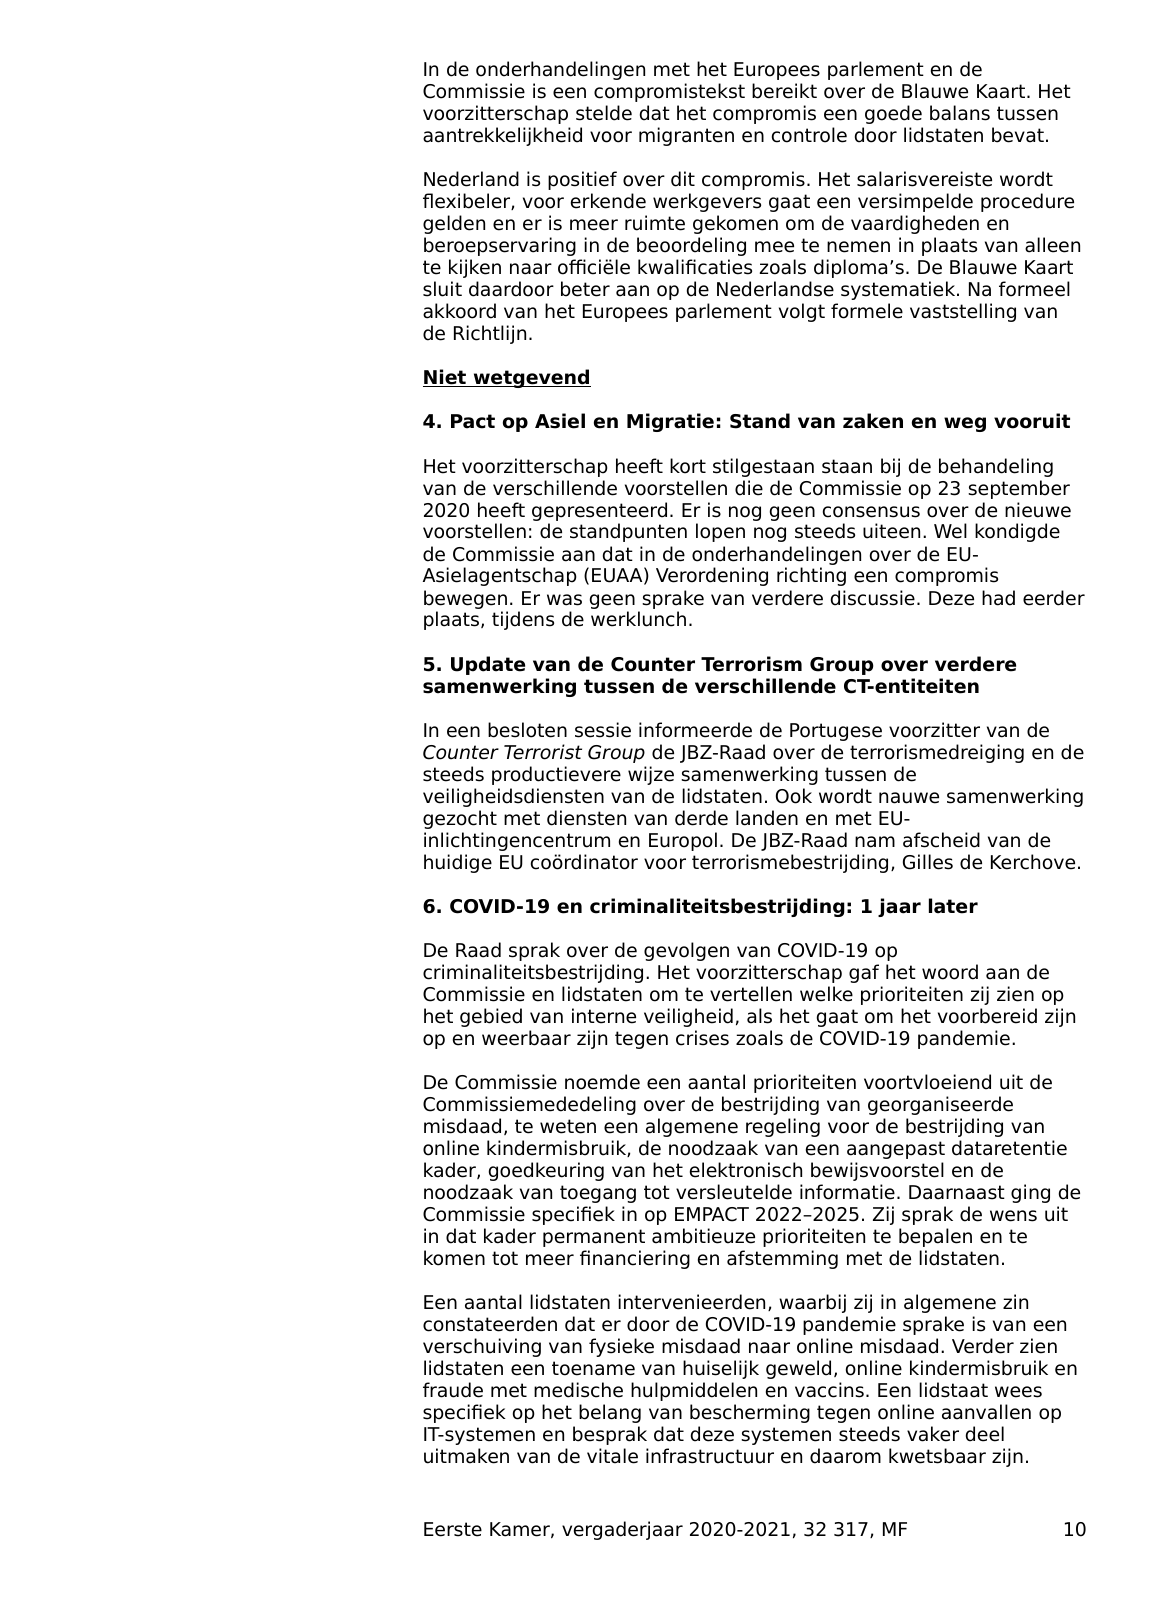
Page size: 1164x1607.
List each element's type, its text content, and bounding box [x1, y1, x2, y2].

text Het voorzitterschap heeft kort stilgestaan staan bij de behandeling van de verschillende voorstellen die de Commissie op 23 september 2020 heeft gepresenteerd. Er is nog geen consensus over de nieuwe voorstellen: de standpunten lopen nog steeds uiteen. Wel kondigde de Commissie aan dat in de onderhandelingen over de EU-Asielagentschap (EUAA) Verordening richting een compromis bewegen. Er was geen sprake van verdere discussie. Deze had eerder plaats, tijdens de werklunch. [422, 456, 1087, 631]
subtitle 6. COVID-19 en criminaliteitsbestrijding: 1 jaar later [422, 896, 1087, 918]
text Een aantal lidstaten intervenieerden, waarbij zij in algemene zin constateerden dat er door de COVID-19 pandemie sprake is van een verschuiving van fysieke misdaad naar online misdaad. Verder zien lidstaten een toename van huiselijk geweld, online kindermisbruik en fraude met medische hulpmiddelen en vaccins. Een lidstaat wees specifiek op het belang van bescherming tegen online aanvallen op IT-systemen en besprak dat deze systemen steeds vaker deel uitmaken van de vitale infrastructuur en daarom kwetsbaar zijn. [422, 1292, 1087, 1468]
text De Commissie noemde een aantal prioriteiten voortvloeiend uit de Commissiemededeling over de bestrijding van georganiseerde misdaad, te weten een algemene regeling voor de bestrijding van online kindermisbruik, de noodzaak van een aangepast dataretentie kader, goedkeuring van het elektronisch bewijsvoorstel en de noodzaak van toegang tot versleutelde informatie. Daarnaast ging de Commissie specifiek in op EMPACT 2022–2025. Zij sprak de wens uit in dat kader permanent ambitieuze prioriteiten te bepalen en te komen tot meer financiering en afstemming met de lidstaten. [422, 1072, 1087, 1270]
subtitle Niet wetgevend [422, 367, 1087, 389]
subtitle 4. Pact op Asiel en Migratie: Stand van zaken en weg vooruit [422, 411, 1087, 433]
subtitle 5. Update van de Counter Terrorism Group over verdere samenwerking tussen de verschillende CT-entiteiten [422, 653, 1087, 697]
text Nederland is positief over dit compromis. Het salarisvereiste wordt flexibeler, voor erkende werkgevers gaat een versimpelde procedure gelden en er is meer ruimte gekomen om de vaardigheden en beroepservaring in de beoordeling mee te nemen in plaats van alleen te kijken naar officiële kwalificaties zoals diploma’s. De Blauwe Kaart sluit daardoor beter aan op de Nederlandse systematiek. Na formeel akkoord van het Europees parlement volgt formele vaststelling van de Richtlijn. [422, 169, 1087, 345]
text In de onderhandelingen met het Europees parlement en de Commissie is een compromistekst bereikt over de Blauwe Kaart. Het voorzitterschap stelde dat het compromis een goede balans tussen aantrekkelijkheid voor migranten en controle door lidstaten bevat. [422, 59, 1087, 147]
text De Raad sprak over de gevolgen van COVID-19 op criminaliteitsbestrijding. Het voorzitterschap gaf het woord aan de Commissie en lidstaten om te vertellen welke prioriteiten zij zien op het gebied van interne veiligheid, als het gaat om het voorbereid zijn op en weerbaar zijn tegen crises zoals de COVID-19 pandemie. [422, 940, 1087, 1050]
text In een besloten sessie informeerde de Portugese voorzitter van de Counter Terrorist Group de JBZ-Raad over de terrorismedreiging en de steeds productievere wijze samenwerking tussen de veiligheidsdiensten van de lidstaten. Ook wordt nauwe samenwerking gezocht met diensten van derde landen en met EU-inlichtingencentrum en Europol. De JBZ-Raad nam afscheid van de huidige EU coördinator voor terrorismebestrijding, Gilles de Kerchove. [422, 720, 1087, 873]
